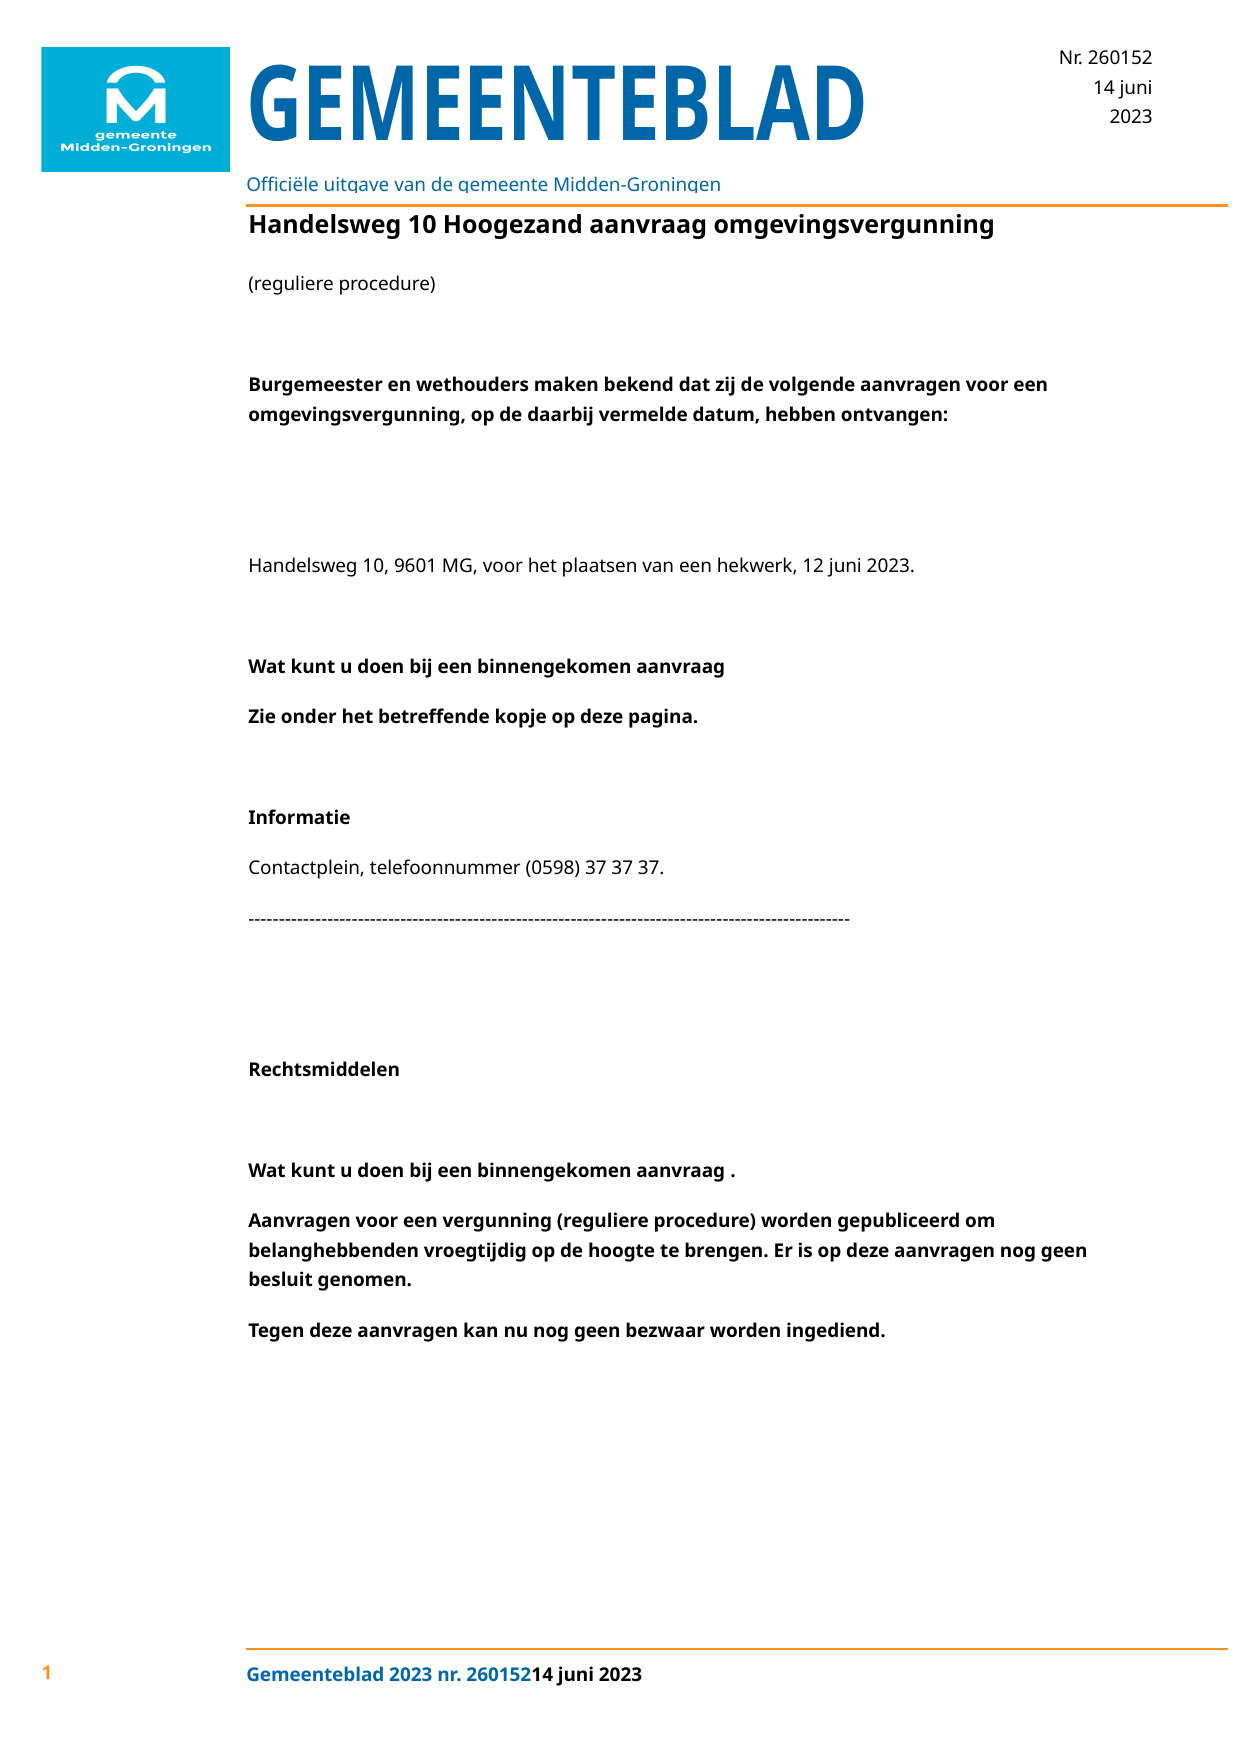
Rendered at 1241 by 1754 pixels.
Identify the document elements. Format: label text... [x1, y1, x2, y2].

text Informatie [248, 804, 1152, 830]
picture [184, 146, 190, 153]
text Aanvragen voor een vergunning (reguliere procedure) worden gepubliceerd om belanghebbenden vroegtijdig op de hoogte te brengen. Er is op deze aanvragen nog geen besluit genomen. [248, 1207, 1152, 1292]
text Wat kunt u doen bij een binnengekomen aanvraag [248, 653, 1152, 678]
text (reguliere procedure) [248, 270, 1152, 296]
text Wat kunt u doen bij een binnengekomen aanvraag . [248, 1157, 1152, 1183]
picture [107, 89, 165, 122]
text Contactplein, telefoonnummer (0598) 37 37 37. [248, 854, 1152, 880]
picture [108, 66, 164, 82]
text Tegen deze aanvragen kan nu nog geen bezwaar worden ingediend. [248, 1317, 1152, 1343]
text Handelsweg 10, 9601 MG, voor het plaatsen van een hekwerk, 12 juni 2023. [248, 552, 1152, 578]
text Rechtsmiddelen [248, 1056, 1152, 1082]
text Handelsweg 10 Hoogezand aanvraag omgevingsvergunning [248, 207, 1152, 241]
text Zie onder het betreffende kopje op deze pagina. [248, 703, 1152, 729]
text Burgemeester en wethouders maken bekend dat zij de volgende aanvragen voor een omgevingsvergunning, op de daarbij vermelde datum, hebben ontvangen: [248, 371, 1152, 426]
text --------------------------------------------------------------------------------------------------- [248, 905, 1152, 931]
